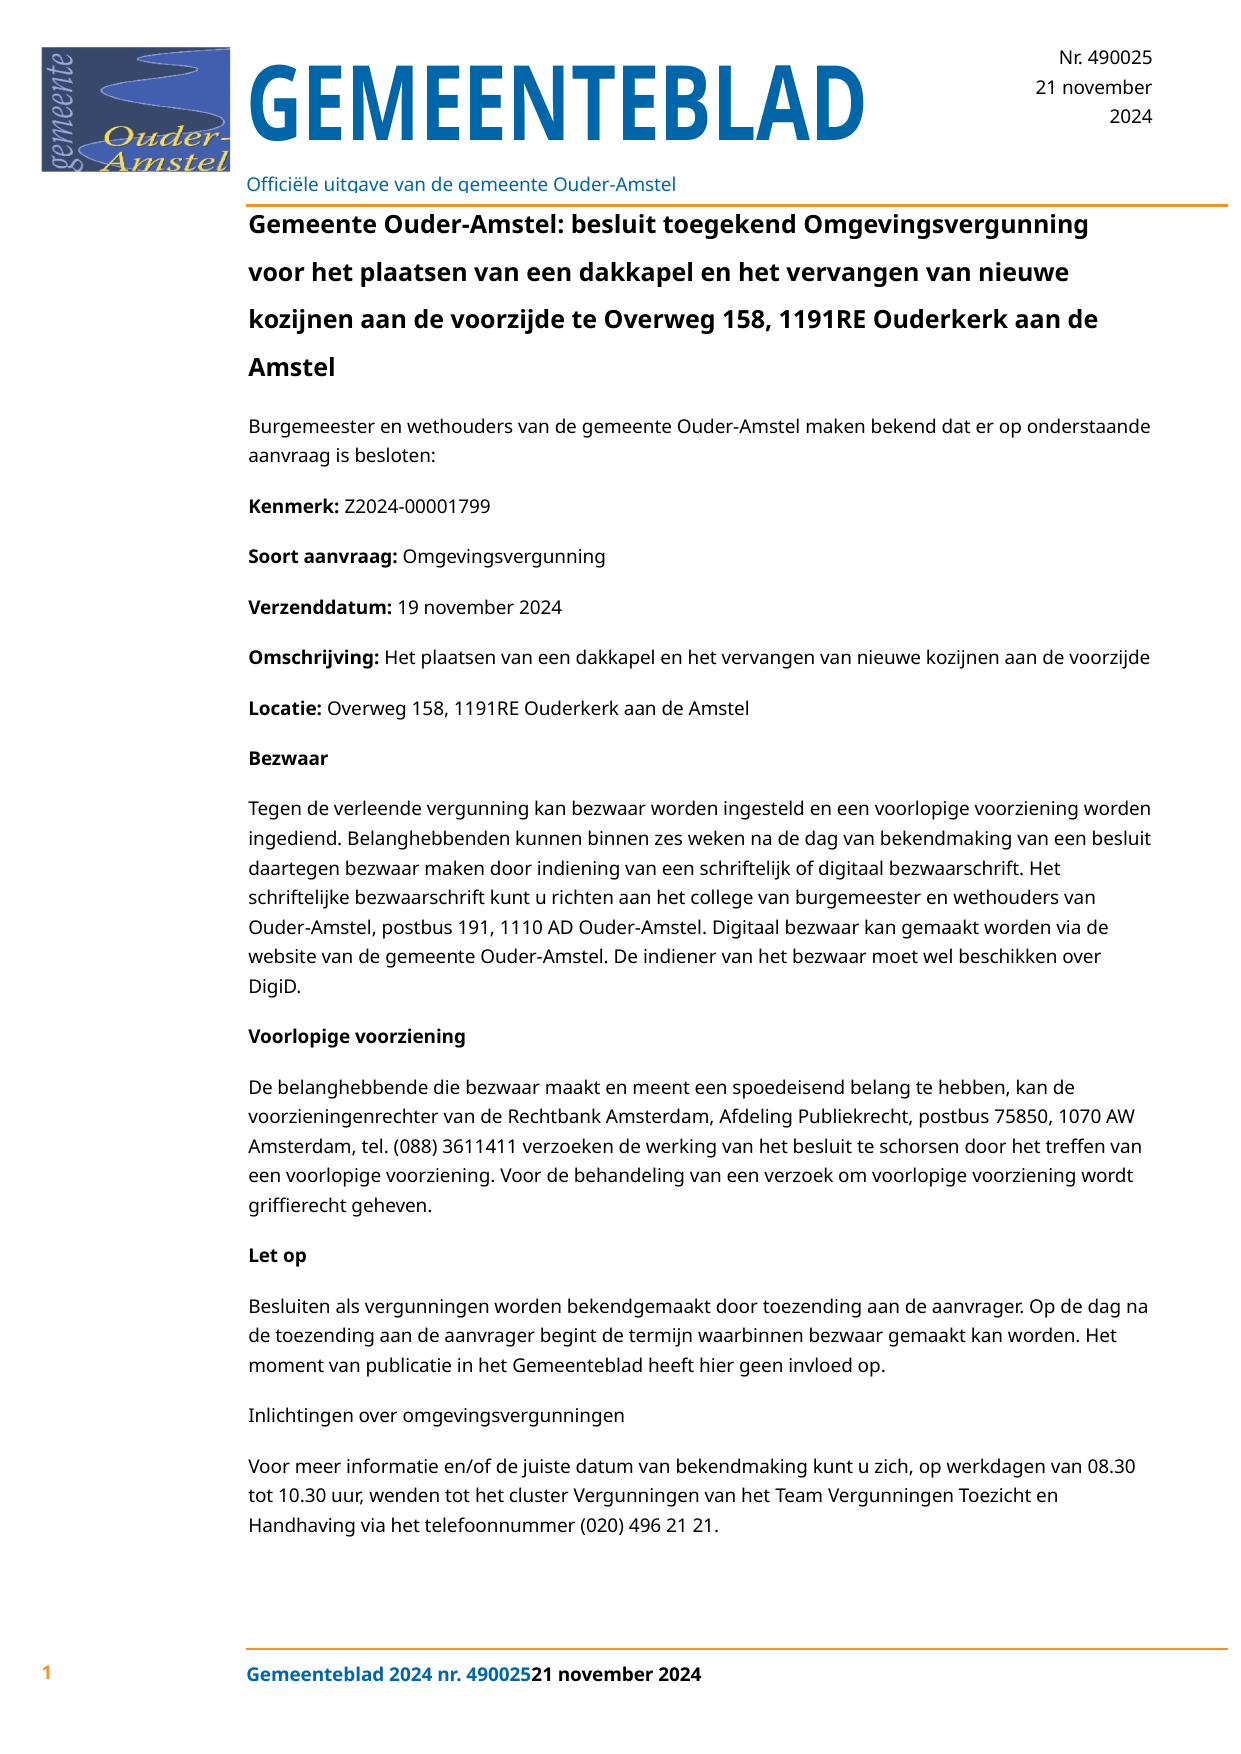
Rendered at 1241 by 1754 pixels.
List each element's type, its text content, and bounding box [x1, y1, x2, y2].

text Inlichtingen over omgevingsvergunningen [248, 1403, 1152, 1428]
picture [41, 47, 231, 172]
text Burgemeester en wethouders van de gemeente Ouder-Amstel maken bekend dat er op onderstaande aanvraag is besloten: [248, 413, 1152, 468]
text Locatie: Overweg 158, 1191RE Ouderkerk aan de Amstel [248, 695, 1152, 721]
text Voorlopige voorziening [248, 1023, 1152, 1049]
text Kenmerk: Z2024-00001799 [248, 493, 1152, 519]
text Tegen de verleende vergunning kan bezwaar worden ingesteld en een voorlopige voorziening worden ingediend. Belanghebbenden kunnen binnen zes weken na de dag van bekendmaking van een besluit daartegen bezwaar maken door indiening van een schriftelijk of digitaal bezwaarschrift. Het schriftelijke bezwaarschrift kunt u richten aan het college van burgemeester en wethouders van Ouder-Amstel, postbus 191, 1110 AD Ouder-Amstel. Digitaal bezwaar kan gemaakt worden via de website van de gemeente Ouder-Amstel. De indiener van het bezwaar moet wel beschikken over DigiD. [248, 796, 1152, 999]
text Omschrijving: Het plaatsen van een dakkapel en het vervangen van nieuwe kozijnen aan de voorzijde [248, 644, 1152, 670]
text Verzenddatum: 19 november 2024 [248, 594, 1152, 620]
text Gemeente Ouder-Amstel: besluit toegekend Omgevingsvergunning voor het plaatsen van een dakkapel en het vervangen van nieuwe kozijnen aan de voorzijde te Overweg 158, 1191RE Ouderkerk aan de Amstel [248, 207, 1152, 384]
text Let op [248, 1243, 1152, 1268]
text Soort aanvraag: Omgevingsvergunning [248, 543, 1152, 569]
text Voor meer informatie en/of de juiste datum van bekendmaking kunt u zich, op werkdagen van 08.30 tot 10.30 uur, wenden tot het cluster Vergunningen van het Team Vergunningen Toezicht en Handhaving via het telefoonnummer (020) 496 21 21. [248, 1453, 1152, 1538]
text Bezwaar [248, 745, 1152, 771]
text De belanghebbende die bezwaar maakt en meent een spoedeisend belang te hebben, kan de voorzieningenrechter van de Rechtbank Amsterdam, Afdeling Publiekrecht, postbus 75850, 1070 AW Amsterdam, tel. (088) 3611411 verzoeken de werking van het besluit te schorsen door het treffen van een voorlopige voorziening. Voor de behandeling van een verzoek om voorlopige voorziening wordt griffierecht geheven. [248, 1074, 1152, 1218]
text Besluiten als vergunningen worden bekendgemaakt door toezending aan de aanvrager. Op de dag na de toezending aan de aanvrager begint de termijn waarbinnen bezwaar gemaakt kan worden. Het moment van publicatie in het Gemeenteblad heeft hier geen invloed op. [248, 1293, 1152, 1378]
